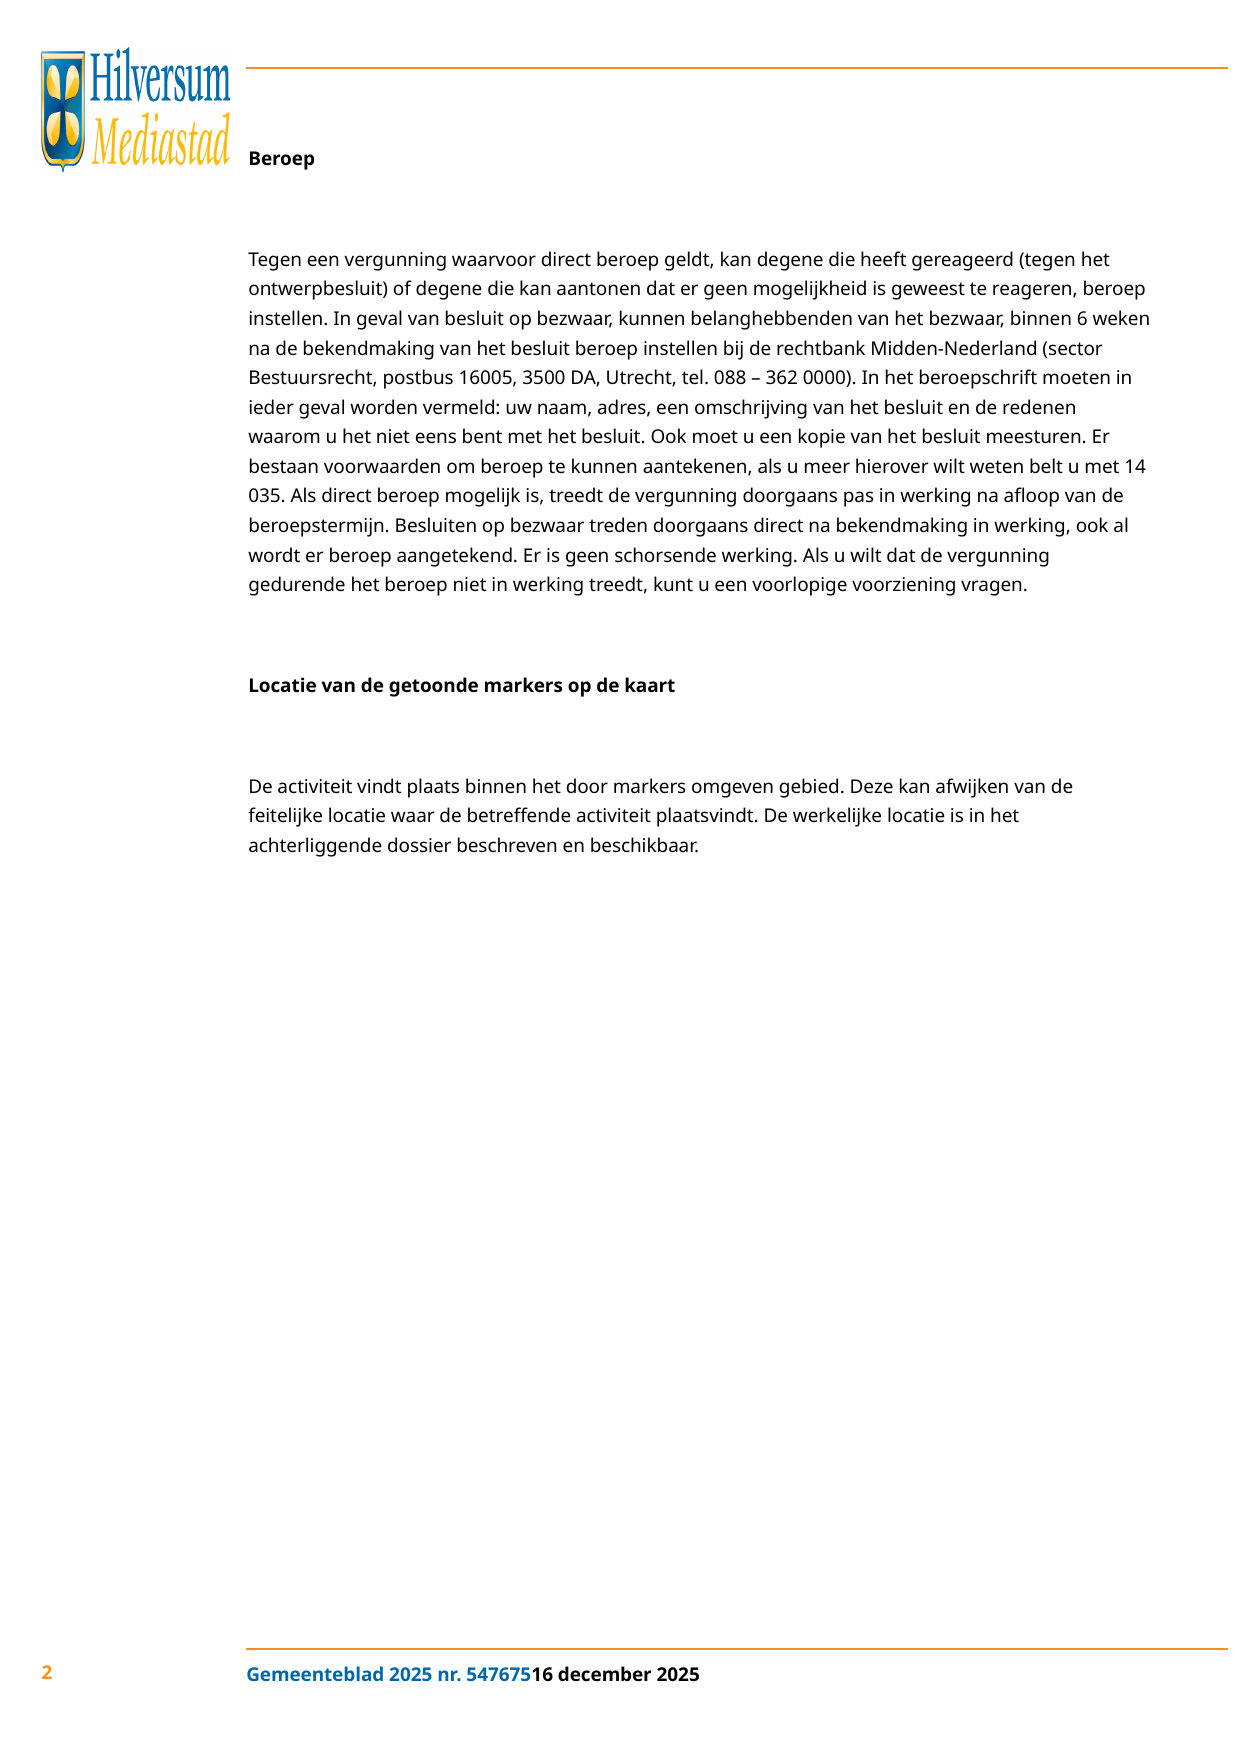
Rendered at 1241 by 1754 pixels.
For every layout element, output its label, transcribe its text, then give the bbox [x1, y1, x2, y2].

text Beroep [248, 145, 1152, 171]
text Tegen een vergunning waarvoor direct beroep geldt, kan degene die heeft gereageerd (tegen het ontwerpbesluit) of degene die kan aantonen dat er geen mogelijkheid is geweest te reageren, beroep instellen. In geval van besluit op bezwaar, kunnen belanghebbenden van het bezwaar, binnen 6 weken na de bekendmaking van het besluit beroep instellen bij de rechtbank Midden-Nederland (sector Bestuursrecht, postbus 16005, 3500 DA, Utrecht, tel. 088 – 362 0000). In het beroepschrift moeten in ieder geval worden vermeld: uw naam, adres, een omschrijving van het besluit en de redenen waarom u het niet eens bent met het besluit. Ook moet u een kopie van het besluit meesturen. Er bestaan voorwaarden om beroep te kunnen aantekenen, als u meer hierover wilt weten belt u met 14 035. Als direct beroep mogelijk is, treedt de vergunning doorgaans pas in werking na afloop van de beroepstermijn. Besluiten op bezwaar treden doorgaans direct na bekendmaking in werking, ook al wordt er beroep aangetekend. Er is geen schorsende werking. Als u wilt dat de vergunning gedurende het beroep niet in werking treedt, kunt u een voorlopige voorziening vragen. [248, 246, 1152, 597]
picture [41, 47, 231, 172]
text De activiteit vindt plaats binnen het door markers omgeven gebied. Deze kan afwijken van de feitelijke locatie waar de betreffende activiteit plaatsvindt. De werkelijke locatie is in het achterliggende dossier beschreven en beschikbaar. [248, 773, 1152, 858]
text Locatie van de getoonde markers op de kaart [248, 672, 1152, 698]
